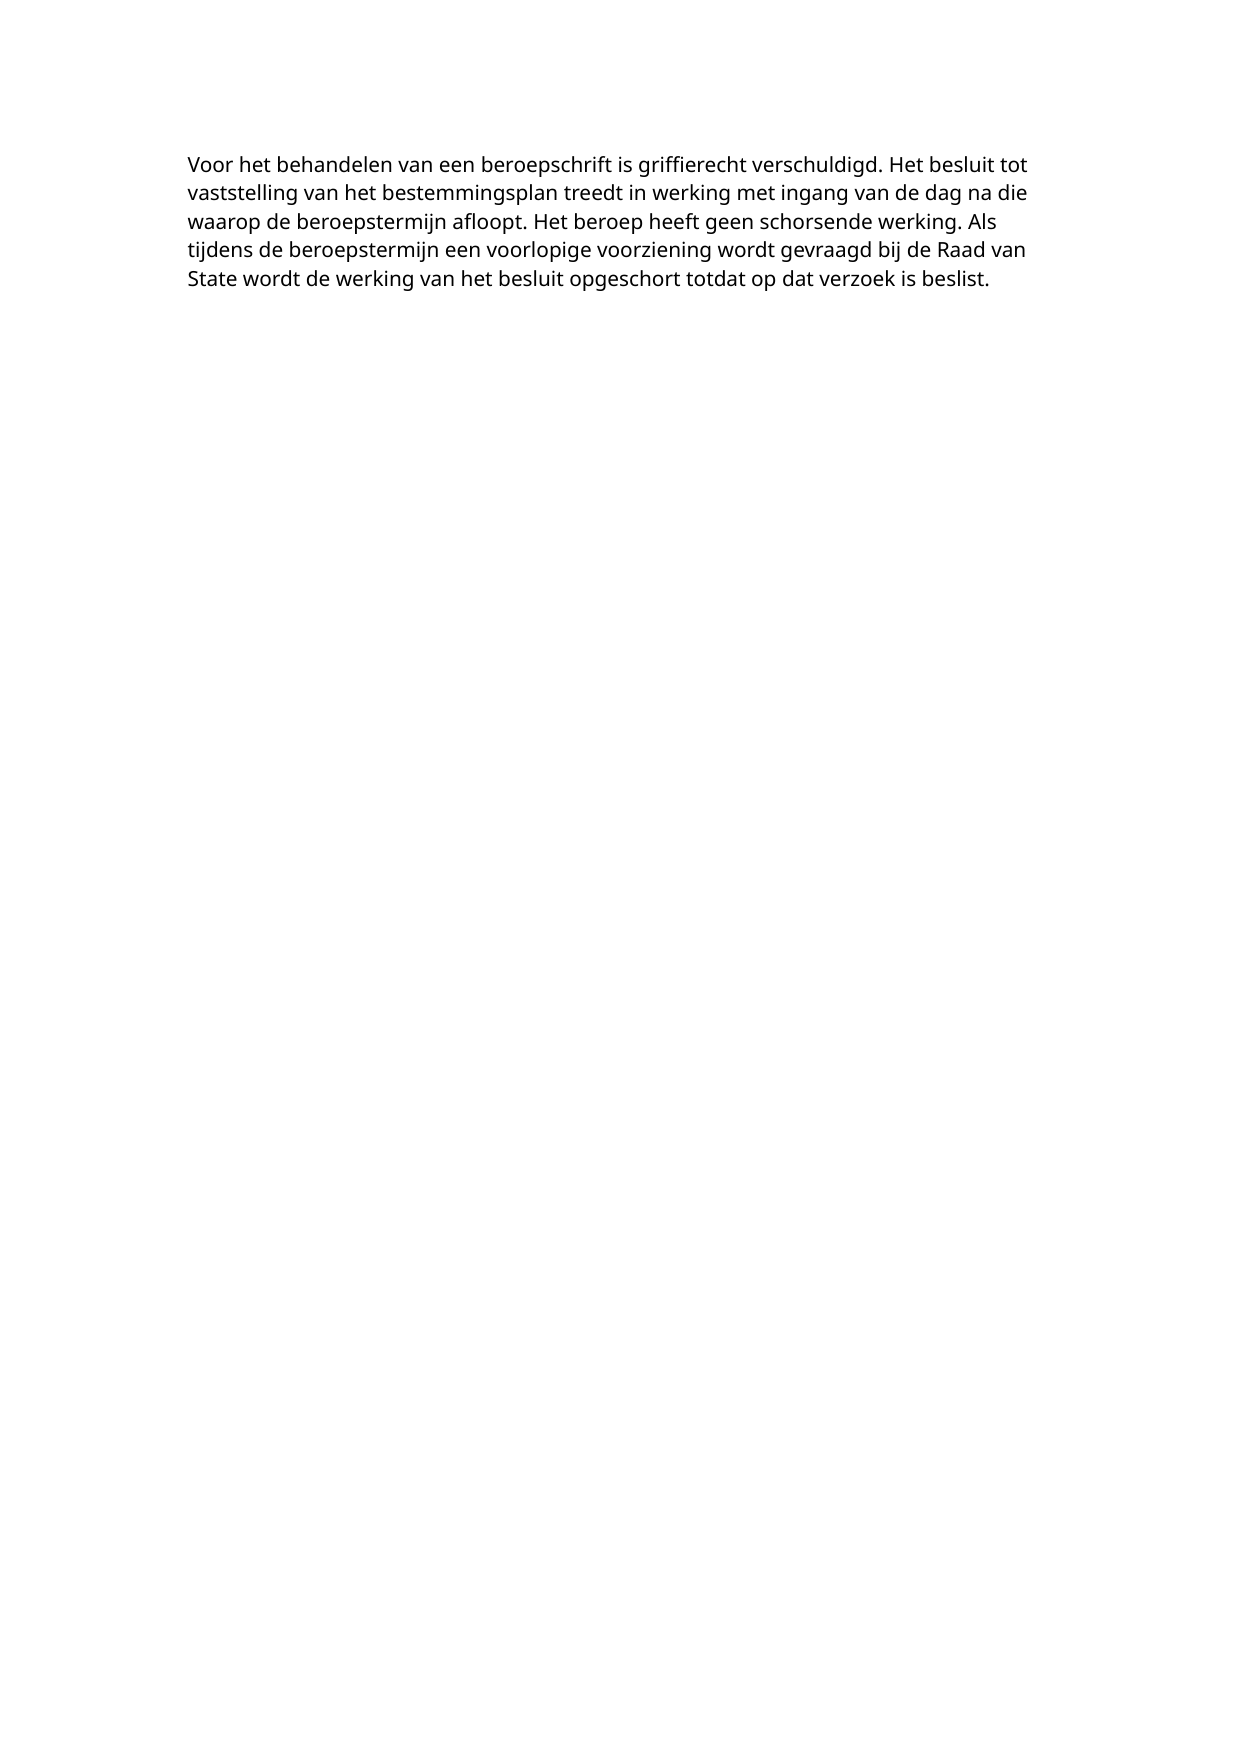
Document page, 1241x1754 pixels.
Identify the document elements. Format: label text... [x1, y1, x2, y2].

text Voor het behandelen van een beroepschrift is griffierecht verschuldigd. Het besluit tot vaststelling van het bestemmingsplan treedt in werking met ingang van de dag na die waarop de beroepstermijn afloopt. Het beroep heeft geen schorsende werking. Als tijdens de beroepstermijn een voorlopige voorziening wordt gevraagd bij de Raad van State wordt de werking van het besluit opgeschort totdat op dat verzoek is beslist. [187, 150, 1053, 292]
